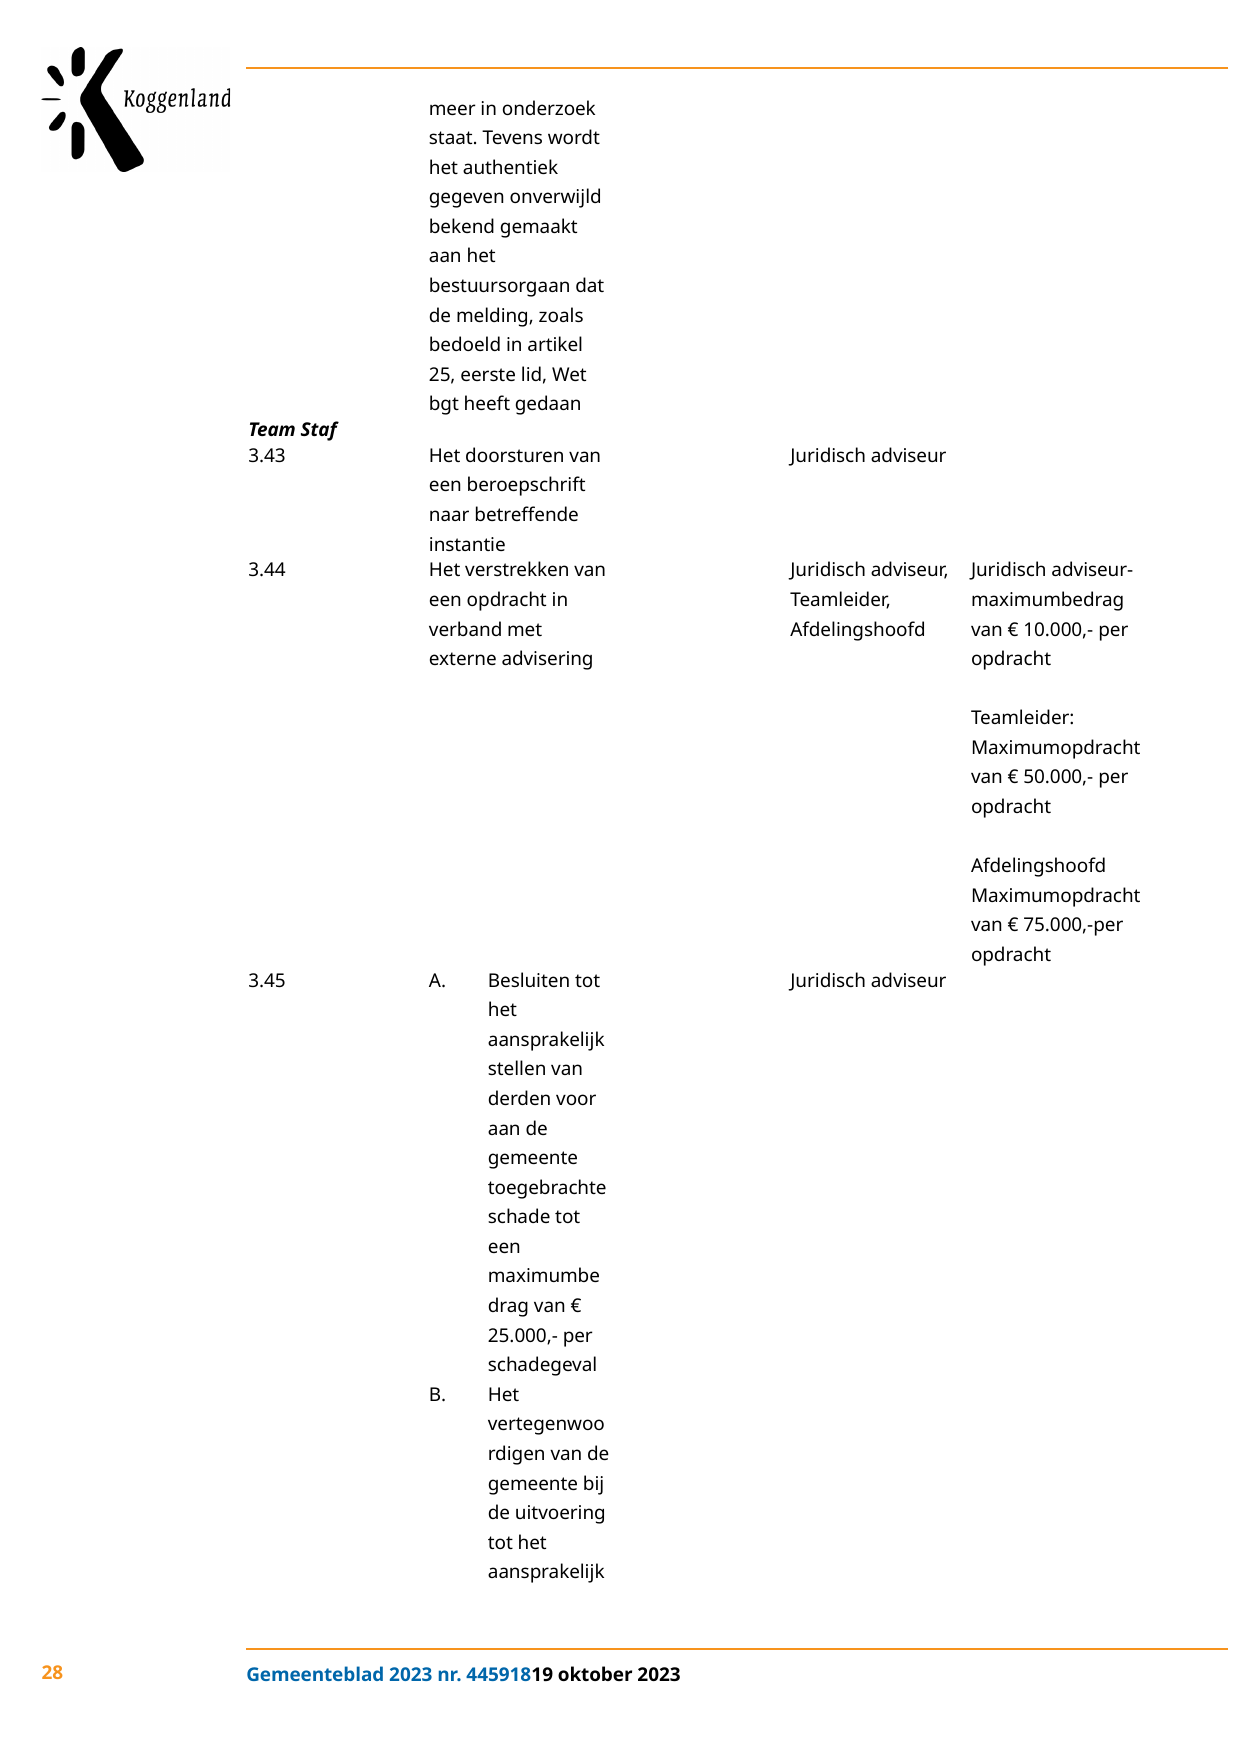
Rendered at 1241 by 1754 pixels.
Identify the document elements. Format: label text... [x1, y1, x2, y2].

table_cell 3.45 [248, 967, 429, 1584]
table_cell Juridisch adviseur, Teamleider, Afdelingshoofd [790, 557, 971, 967]
table_cell [609, 95, 790, 416]
table_cell 3.44 [248, 557, 429, 967]
table_cell [790, 95, 971, 416]
table_cell Het verstrekken van een opdracht in verband met externe advisering [429, 557, 609, 967]
table_cell [971, 95, 1152, 416]
table_cell [248, 95, 429, 416]
table_cell Het doorsturen van een beroepschrift naar betreffende instantie [429, 442, 609, 557]
table_cell [609, 967, 790, 1584]
table_cell [609, 442, 790, 557]
table_cell meer in onderzoek staat. Tevens wordt het authentiek gegeven onverwijld bekend gemaakt aan het bestuursorgaan dat de melding, zoals bedoeld in artikel 25, eerste lid, Wet bgt heeft gedaan [429, 95, 609, 416]
table_cell [971, 967, 1152, 1584]
table_cell Besluiten tot het aansprakelijk stellen van derden voor aan de gemeente toegebrachte schade tot een maximumbedrag van € 25.000,- per schadegeval Het vertegenwoordigen van de gemeente bij de uitvoering tot het aansprakelijk [429, 967, 609, 1584]
table_cell [971, 442, 1152, 557]
table_cell Juridisch adviseur [790, 967, 971, 1584]
table_cell Juridisch adviseur [790, 442, 971, 557]
table_cell 3.43 [248, 442, 429, 557]
picture [41, 47, 231, 172]
table_cell Team Staf [248, 416, 1152, 442]
table_cell [609, 557, 790, 967]
table_cell Juridisch adviseur- maximumbedrag van € 10.000,- per opdracht Teamleider: Maximumopdracht van € 50.000,- per opdracht Afdelingshoofd Maximumopdracht van € 75.000,-per opdracht [971, 557, 1152, 967]
